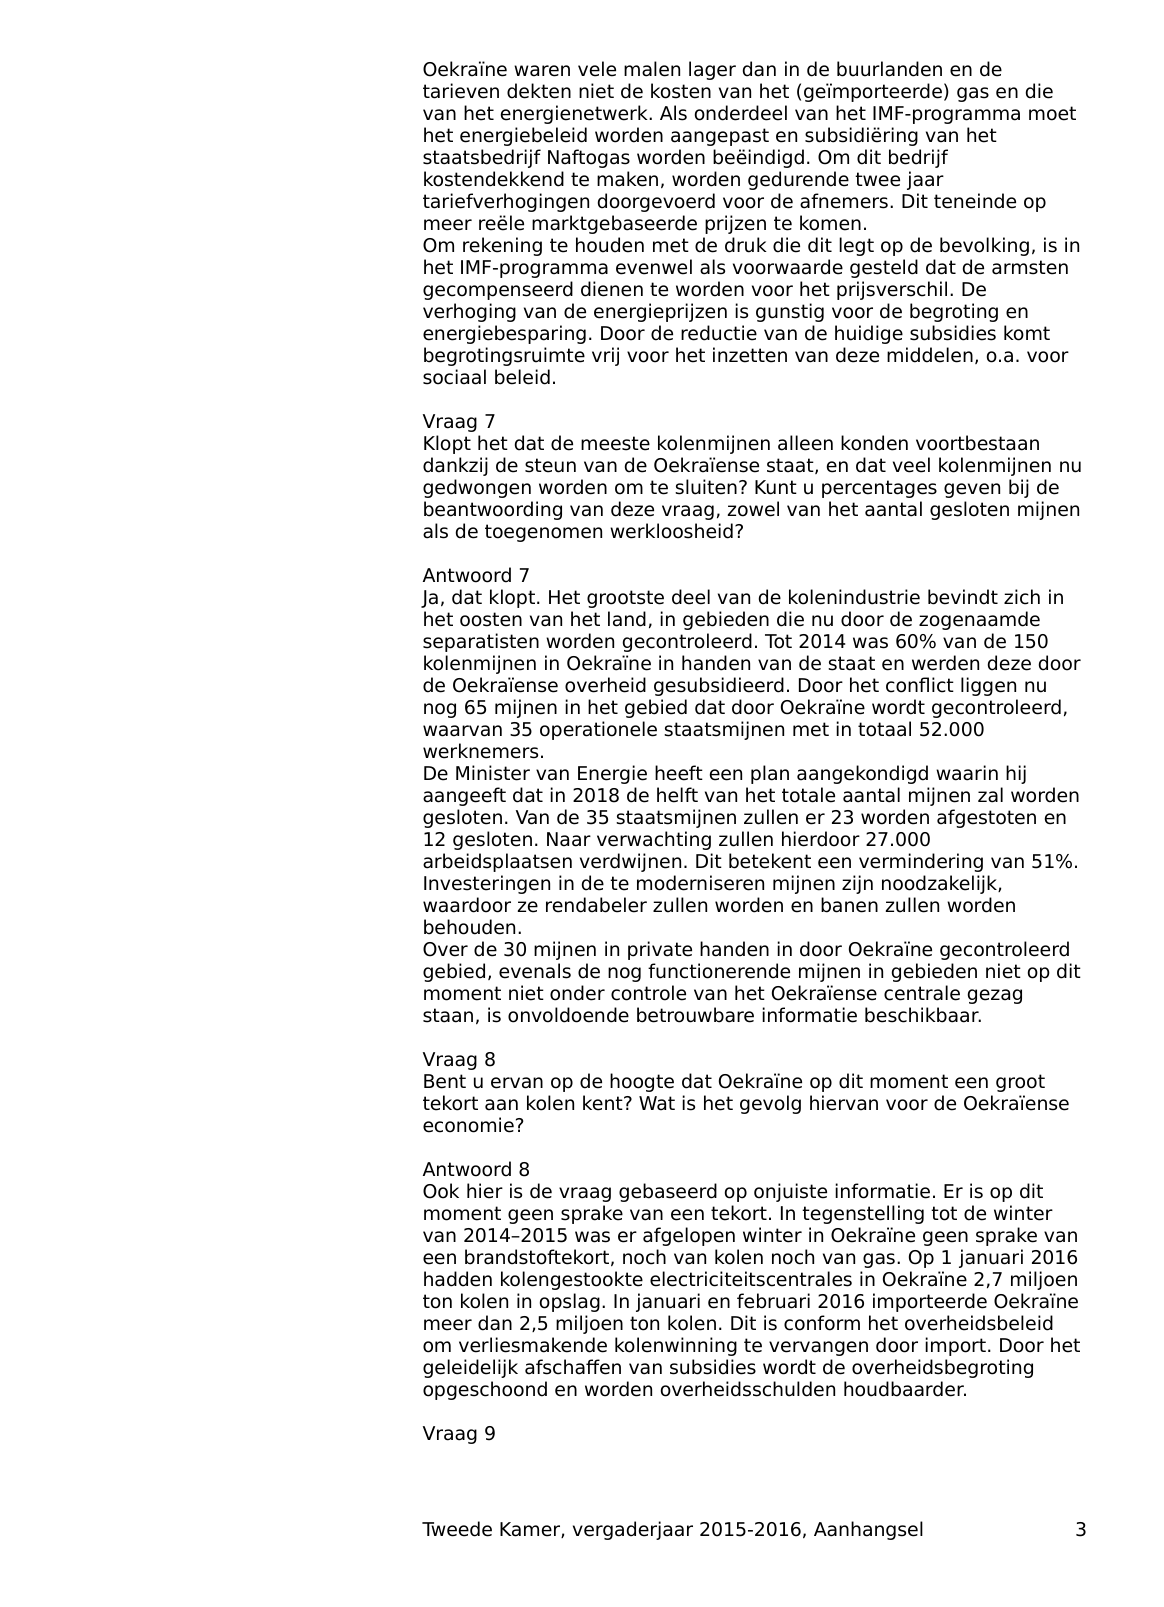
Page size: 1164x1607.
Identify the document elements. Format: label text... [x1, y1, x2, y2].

text Antwoord 7 [422, 565, 1087, 587]
text Vraag 9 [422, 1423, 1087, 1445]
text Vraag 7 [422, 411, 1087, 433]
text Investeringen in de te moderniseren mijnen zijn noodzakelijk, waardoor ze rendabeler zullen worden en banen zullen worden behouden. [422, 873, 1087, 939]
text Ook hier is de vraag gebaseerd op onjuiste informatie. Er is op dit moment geen sprake van een tekort. In tegenstelling tot de winter van 2014–2015 was er afgelopen winter in Oekraïne geen sprake van een brandstoftekort, noch van kolen noch van gas. Op 1 januari 2016 hadden kolengestookte electriciteitscentrales in Oekraïne 2,7 miljoen ton kolen in opslag. In januari en februari 2016 importeerde Oekraïne meer dan 2,5 miljoen ton kolen. Dit is conform het overheidsbeleid om verliesmakende kolenwinning te vervangen door import. Door het geleidelijk afschaffen van subsidies wordt de overheidsbegroting opgeschoond en worden overheidsschulden houdbaarder. [422, 1181, 1087, 1401]
text Bent u ervan op de hoogte dat Oekraïne op dit moment een groot tekort aan kolen kent? Wat is het gevolg hiervan voor de Oekraïense economie? [422, 1071, 1087, 1137]
text Om rekening te houden met de druk die dit legt op de bevolking, is in het IMF-programma evenwel als voorwaarde gesteld dat de armsten gecompenseerd dienen te worden voor het prijsverschil. De verhoging van de energieprijzen is gunstig voor de begroting en energiebesparing. Door de reductie van de huidige subsidies komt begrotingsruimte vrij voor het inzetten van deze middelen, o.a. voor sociaal beleid. [422, 235, 1087, 389]
text De Minister van Energie heeft een plan aangekondigd waarin hij aangeeft dat in 2018 de helft van het totale aantal mijnen zal worden gesloten. Van de 35 staatsmijnen zullen er 23 worden afgestoten en 12 gesloten. Naar verwachting zullen hierdoor 27.000 arbeidsplaatsen verdwijnen. Dit betekent een vermindering van 51%. [422, 763, 1087, 873]
text Klopt het dat de meeste kolenmijnen alleen konden voortbestaan dankzij de steun van de Oekraïense staat, en dat veel kolenmijnen nu gedwongen worden om te sluiten? Kunt u percentages geven bij de beantwoording van deze vraag, zowel van het aantal gesloten mijnen als de toegenomen werkloosheid? [422, 433, 1087, 543]
text Over de 30 mijnen in private handen in door Oekraïne gecontroleerd gebied, evenals de nog functionerende mijnen in gebieden niet op dit moment niet onder controle van het Oekraïense centrale gezag staan, is onvoldoende betrouwbare informatie beschikbaar. [422, 939, 1087, 1027]
text Oekraïne waren vele malen lager dan in de buurlanden en de tarieven dekten niet de kosten van het (geïmporteerde) gas en die van het energienetwerk. Als onderdeel van het IMF-programma moet het energiebeleid worden aangepast en subsidiëring van het staatsbedrijf Naftogas worden beëindigd. Om dit bedrijf kostendekkend te maken, worden gedurende twee jaar tariefverhogingen doorgevoerd voor de afnemers. Dit teneinde op meer reële marktgebaseerde prijzen te komen. [422, 59, 1087, 235]
text Ja, dat klopt. Het grootste deel van de kolenindustrie bevindt zich in het oosten van het land, in gebieden die nu door de zogenaamde separatisten worden gecontroleerd. Tot 2014 was 60% van de 150 kolenmijnen in Oekraïne in handen van de staat en werden deze door de Oekraïense overheid gesubsidieerd. Door het conflict liggen nu nog 65 mijnen in het gebied dat door Oekraïne wordt gecontroleerd, waarvan 35 operationele staatsmijnen met in totaal 52.000 werknemers. [422, 587, 1087, 763]
text Vraag 8 [422, 1049, 1087, 1071]
text Antwoord 8 [422, 1159, 1087, 1181]
